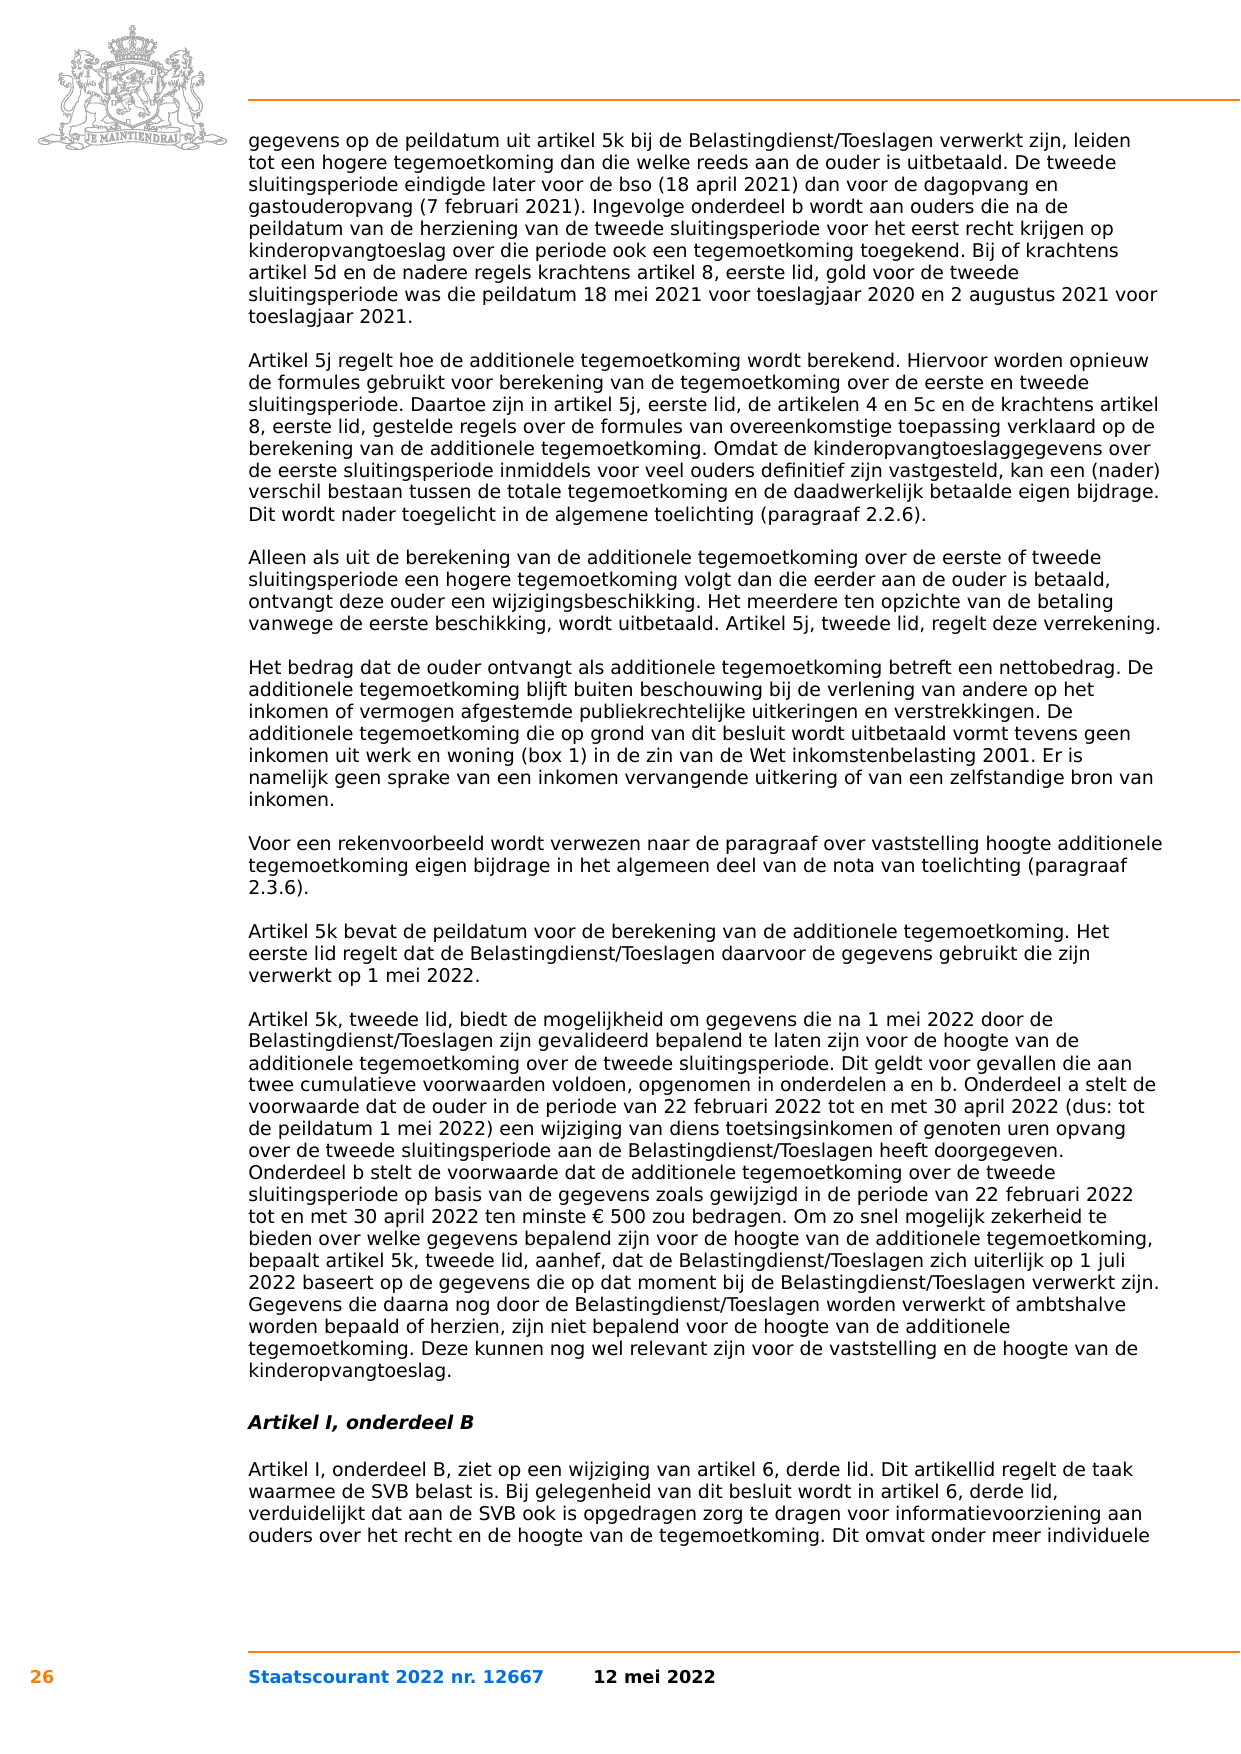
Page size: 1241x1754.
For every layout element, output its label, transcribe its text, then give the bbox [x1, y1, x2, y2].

text Artikel 5k, tweede lid, biedt de mogelijkheid om gegevens die na 1 mei 2022 door de Belastingdienst/Toeslagen zijn gevalideerd bepalend te laten zijn voor de hoogte van de additionele tegemoetkoming over de tweede sluitingsperiode. Dit geldt voor gevallen die aan twee cumulatieve voorwaarden voldoen, opgenomen in onderdelen a en b. Onderdeel a stelt de voorwaarde dat de ouder in de periode van 22 februari 2022 tot en met 30 april 2022 (dus: tot de peildatum 1 mei 2022) een wijziging van diens toetsingsinkomen of genoten uren opvang over de tweede sluitingsperiode aan de Belastingdienst/Toeslagen heeft doorgegeven. Onderdeel b stelt de voorwaarde dat de additionele tegemoetkoming over de tweede sluitingsperiode op basis van de gegevens zoals gewijzigd in de periode van 22 februari 2022 tot en met 30 april 2022 ten minste € 500 zou bedragen. Om zo snel mogelijk zekerheid te bieden over welke gegevens bepalend zijn voor de hoogte van de additionele tegemoetkoming, bepaalt artikel 5k, tweede lid, aanhef, dat de Belastingdienst/Toeslagen zich uiterlijk op 1 juli 2022 baseert op de gegevens die op dat moment bij de Belastingdienst/Toeslagen verwerkt zijn. Gegevens die daarna nog door de Belastingdienst/Toeslagen worden verwerkt of ambtshalve worden bepaald of herzien, zijn niet bepalend voor de hoogte van de additionele tegemoetkoming. Deze kunnen nog wel relevant zijn voor de vaststelling en de hoogte van de kinderopvangtoeslag. [248, 1008, 1163, 1382]
subtitle Artikel I, onderdeel B [248, 1412, 1163, 1434]
text Voor een rekenvoorbeeld wordt verwezen naar de paragraaf over vaststelling hoogte additionele tegemoetkoming eigen bijdrage in het algemeen deel van de nota van toelichting (paragraaf 2.3.6). [248, 833, 1163, 899]
text Artikel I, onderdeel B, ziet op een wijziging van artikel 6, derde lid. Dit artikellid regelt de taak waarmee de SVB belast is. Bij gelegenheid van dit besluit wordt in artikel 6, derde lid, verduidelijkt dat aan de SVB ook is opgedragen zorg te dragen voor informatievoorziening aan ouders over het recht en de hoogte van de tegemoetkoming. Dit omvat onder meer individuele [248, 1459, 1163, 1547]
text Artikel 5j regelt hoe de additionele tegemoetkoming wordt berekend. Hiervoor worden opnieuw de formules gebruikt voor berekening van de tegemoetkoming over de eerste en tweede sluitingsperiode. Daartoe zijn in artikel 5j, eerste lid, de artikelen 4 en 5c en de krachtens artikel 8, eerste lid, gestelde regels over de formules van overeenkomstige toepassing verklaard op de berekening van de additionele tegemoetkoming. Omdat de kinderopvangtoeslaggegevens over de eerste sluitingsperiode inmiddels voor veel ouders definitief zijn vastgesteld, kan een (nader) verschil bestaan tussen de totale tegemoetkoming en de daadwerkelijk betaalde eigen bijdrage. Dit wordt nader toegelicht in de algemene toelichting (paragraaf 2.2.6). [248, 349, 1163, 525]
text gegevens op de peildatum uit artikel 5k bij de Belastingdienst/Toeslagen verwerkt zijn, leiden tot een hogere tegemoetkoming dan die welke reeds aan de ouder is uitbetaald. De tweede sluitingsperiode eindigde later voor de bso (18 april 2021) dan voor de dagopvang en gastouderopvang (7 februari 2021). Ingevolge onderdeel b wordt aan ouders die na de peildatum van de herziening van de tweede sluitingsperiode voor het eerst recht krijgen op kinderopvangtoeslag over die periode ook een tegemoetkoming toegekend. Bij of krachtens artikel 5d en de nadere regels krachtens artikel 8, eerste lid, gold voor de tweede sluitingsperiode was die peildatum 18 mei 2021 voor toeslagjaar 2020 en 2 augustus 2021 voor toeslagjaar 2021. [248, 130, 1163, 328]
text Alleen als uit de berekening van de additionele tegemoetkoming over de eerste of tweede sluitingsperiode een hogere tegemoetkoming volgt dan die eerder aan de ouder is betaald, ontvangt deze ouder een wijzigingsbeschikking. Het meerdere ten opzichte van de betaling vanwege de eerste beschikking, wordt uitbetaald. Artikel 5j, tweede lid, regelt deze verrekening. [248, 547, 1163, 635]
text Artikel 5k bevat de peildatum voor de berekening van de additionele tegemoetkoming. Het eerste lid regelt dat de Belastingdienst/Toeslagen daarvoor de gegevens gebruikt die zijn verwerkt op 1 mei 2022. [248, 921, 1163, 987]
picture [38, 25, 227, 150]
text Het bedrag dat de ouder ontvangt als additionele tegemoetkoming betreft een nettobedrag. De additionele tegemoetkoming blijft buiten beschouwing bij de verlening van andere op het inkomen of vermogen afgestemde publiekrechtelijke uitkeringen en verstrekkingen. De additionele tegemoetkoming die op grond van dit besluit wordt uitbetaald vormt tevens geen inkomen uit werk en woning (box 1) in de zin van de Wet inkomstenbelasting 2001. Er is namelijk geen sprake van een inkomen vervangende uitkering of van een zelfstandige bron van inkomen. [248, 657, 1163, 811]
